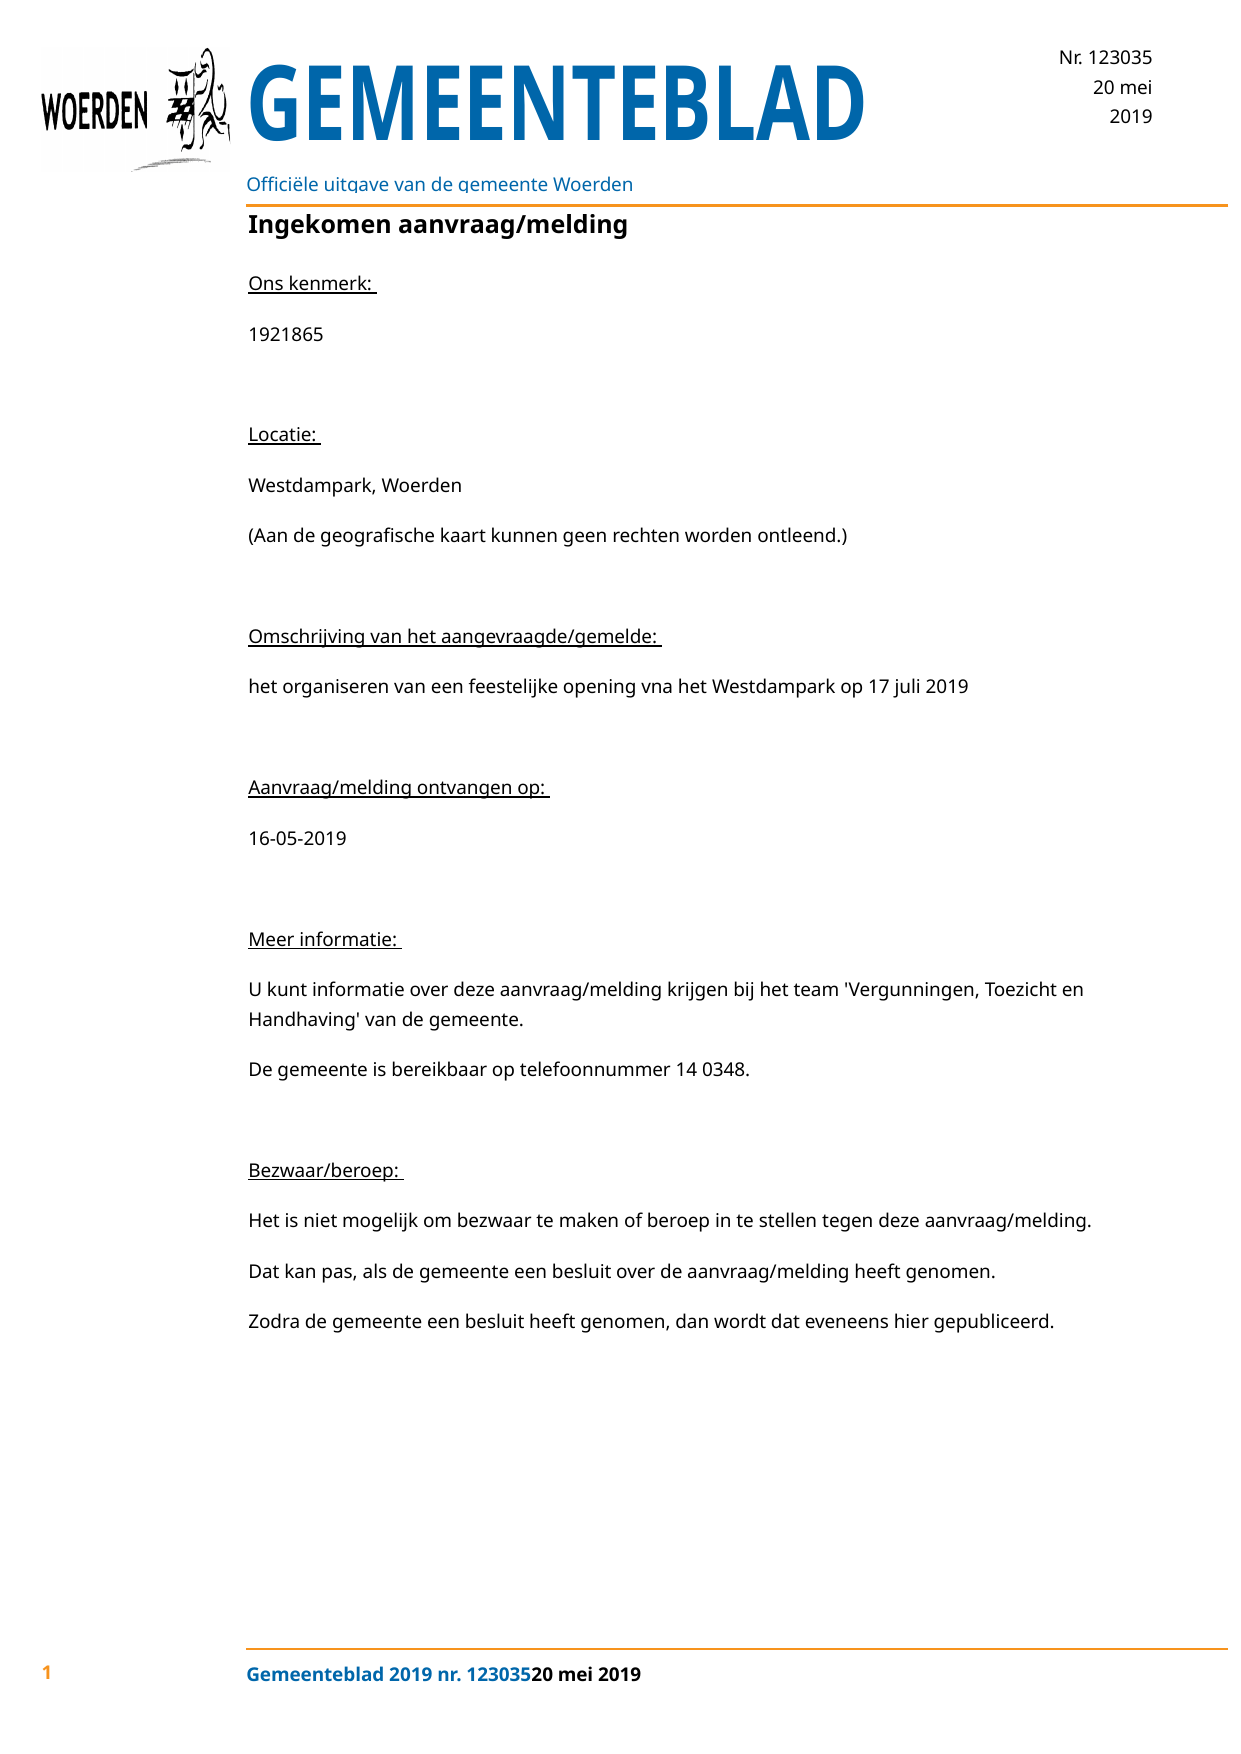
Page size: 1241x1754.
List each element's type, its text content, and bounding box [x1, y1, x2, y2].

text 16-05-2019 [248, 825, 1152, 851]
text De gemeente is bereikbaar op telefoonnummer 14 0348. [248, 1056, 1152, 1082]
text Ons kenmerk: [248, 270, 1152, 296]
text Aanvraag/melding ontvangen op: [248, 774, 1152, 800]
text Zodra de gemeente een besluit heeft genomen, dan wordt dat eveneens hier gepubliceerd. [248, 1308, 1152, 1334]
text U kunt informatie over deze aanvraag/melding krijgen bij het team 'Vergunningen, Toezicht en Handhaving' van de gemeente. [248, 976, 1152, 1031]
text Omschrijving van het aangevraagde/gemelde: [248, 623, 1152, 649]
text Bezwaar/beroep: [248, 1157, 1152, 1183]
text Ingekomen aanvraag/melding [248, 207, 1152, 241]
text Westdampark, Woerden [248, 472, 1152, 498]
picture [41, 47, 231, 172]
text 1921865 [248, 321, 1152, 346]
text het organiseren van een feestelijke opening vna het Westdampark op 17 juli 2019 [248, 674, 1152, 699]
text (Aan de geografische kaart kunnen geen rechten worden ontleend.) [248, 522, 1152, 548]
text Dat kan pas, als de gemeente een besluit over de aanvraag/melding heeft genomen. [248, 1258, 1152, 1283]
text Locatie: [248, 422, 1152, 447]
text Meer informatie: [248, 926, 1152, 951]
text Het is niet mogelijk om bezwaar te maken of beroep in te stellen tegen deze aanvraag/melding. [248, 1207, 1152, 1233]
